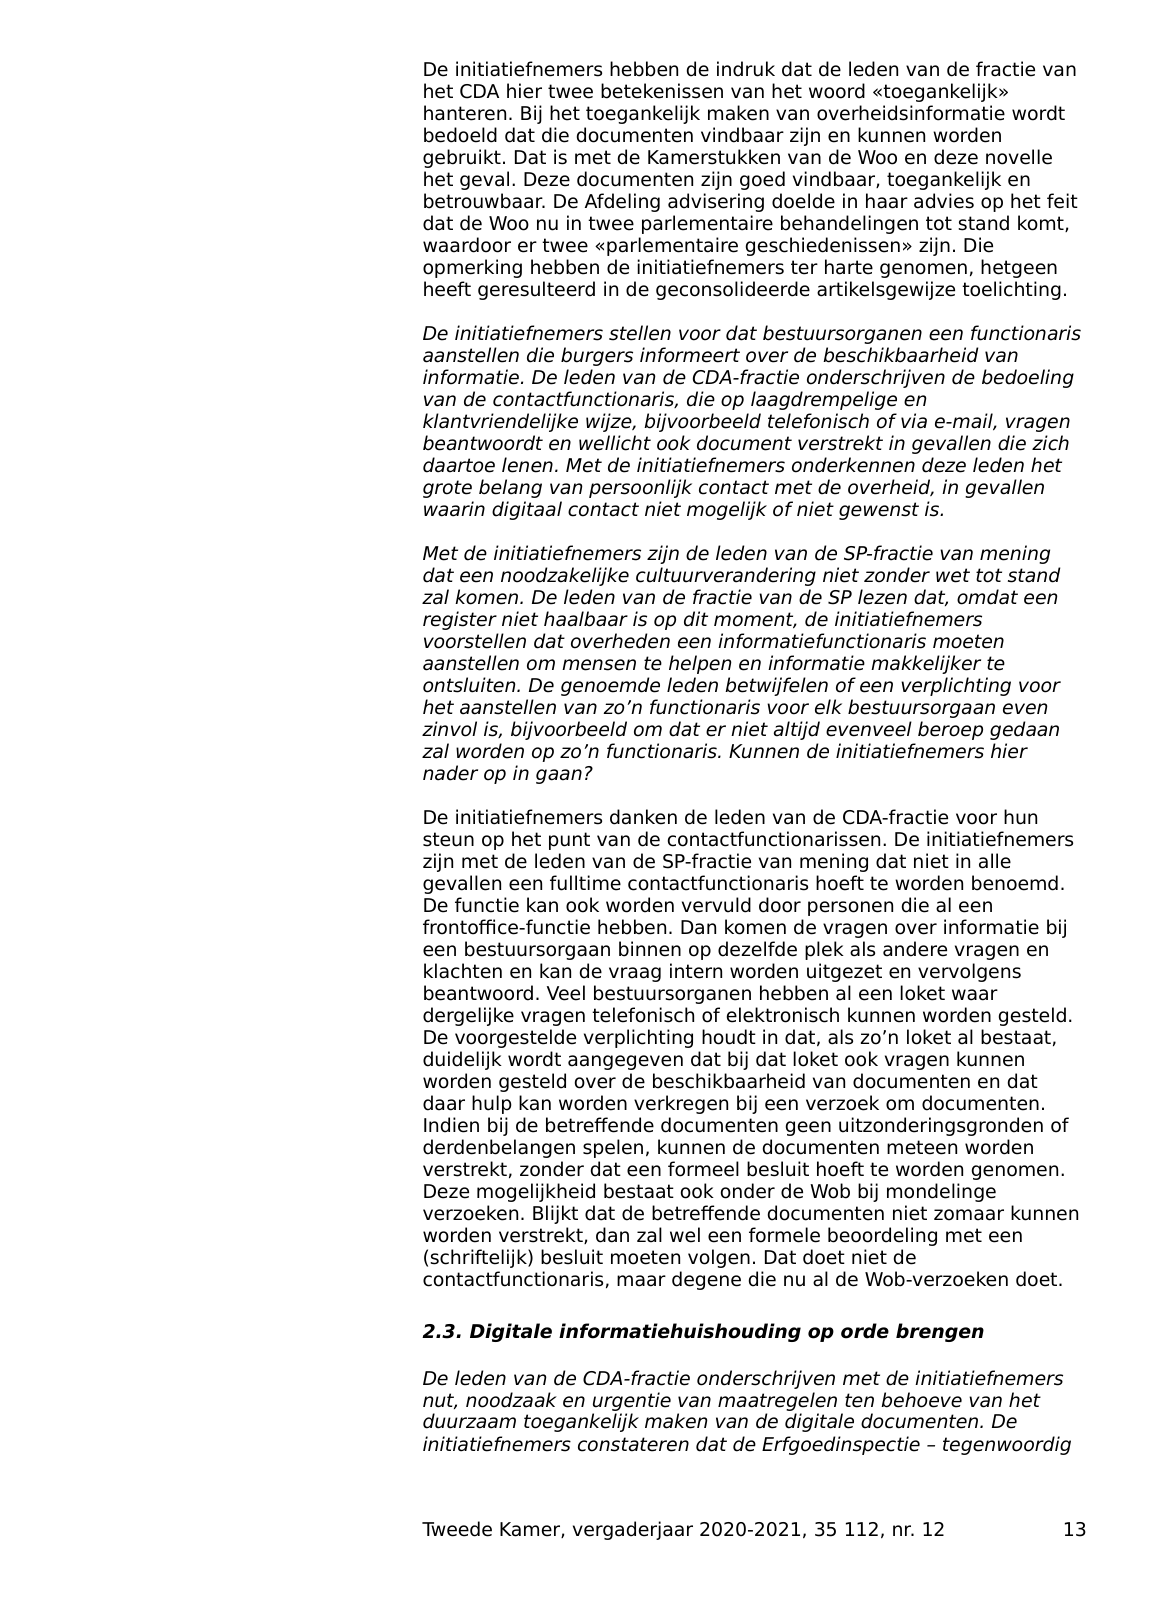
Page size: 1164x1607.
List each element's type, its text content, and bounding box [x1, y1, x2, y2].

subtitle 2.3. Digitale informatiehuishouding op orde brengen [422, 1321, 1087, 1342]
text Met de initiatiefnemers zijn de leden van de SP-fractie van mening dat een noodzakelijke cultuurverandering niet zonder wet tot stand zal komen. De leden van de fractie van de SP lezen dat, omdat een register niet haalbaar is op dit moment, de initiatiefnemers voorstellen dat overheden een informatiefunctionaris moeten aanstellen om mensen te helpen en informatie makkelijker te ontsluiten. De genoemde leden betwijfelen of een verplichting voor het aanstellen van zo’n functionaris voor elk bestuursorgaan even zinvol is, bijvoorbeeld om dat er niet altijd evenveel beroep gedaan zal worden op zo’n functionaris. Kunnen de initiatiefnemers hier nader op in gaan? [422, 543, 1087, 785]
text De initiatiefnemers danken de leden van de CDA-fractie voor hun steun op het punt van de contactfunctionarissen. De initiatiefnemers zijn met de leden van de SP-fractie van mening dat niet in alle gevallen een fulltime contactfunctionaris hoeft te worden benoemd. De functie kan ook worden vervuld door personen die al een frontoffice-functie hebben. Dan komen de vragen over informatie bij een bestuursorgaan binnen op dezelfde plek als andere vragen en klachten en kan de vraag intern worden uitgezet en vervolgens beantwoord. Veel bestuursorganen hebben al een loket waar dergelijke vragen telefonisch of elektronisch kunnen worden gesteld. De voorgestelde verplichting houdt in dat, als zo’n loket al bestaat, duidelijk wordt aangegeven dat bij dat loket ook vragen kunnen worden gesteld over de beschikbaarheid van documenten en dat daar hulp kan worden verkregen bij een verzoek om documenten. Indien bij de betreffende documenten geen uitzonderingsgronden of derdenbelangen spelen, kunnen de documenten meteen worden verstrekt, zonder dat een formeel besluit hoeft te worden genomen. Deze mogelijkheid bestaat ook onder de Wob bij mondelinge verzoeken. Blijkt dat de betreffende documenten niet zomaar kunnen worden verstrekt, dan zal wel een formele beoordeling met een (schriftelijk) besluit moeten volgen. Dat doet niet de contactfunctionaris, maar degene die nu al de Wob-verzoeken doet. [422, 807, 1087, 1291]
text De initiatiefnemers stellen voor dat bestuursorganen een functionaris aanstellen die burgers informeert over de beschikbaarheid van informatie. De leden van de CDA-fractie onderschrijven de bedoeling van de contactfunctionaris, die op laagdrempelige en klantvriendelijke wijze, bijvoorbeeld telefonisch of via e-mail, vragen beantwoordt en wellicht ook document verstrekt in gevallen die zich daartoe lenen. Met de initiatiefnemers onderkennen deze leden het grote belang van persoonlijk contact met de overheid, in gevallen waarin digitaal contact niet mogelijk of niet gewenst is. [422, 323, 1087, 521]
text De leden van de CDA-fractie onderschrijven met de initiatiefnemers nut, noodzaak en urgentie van maatregelen ten behoeve van het duurzaam toegankelijk maken van de digitale documenten. De initiatiefnemers constateren dat de Erfgoedinspectie – tegenwoordig [422, 1367, 1087, 1455]
text De initiatiefnemers hebben de indruk dat de leden van de fractie van het CDA hier twee betekenissen van het woord «toegankelijk» hanteren. Bij het toegankelijk maken van overheidsinformatie wordt bedoeld dat die documenten vindbaar zijn en kunnen worden gebruikt. Dat is met de Kamerstukken van de Woo en deze novelle het geval. Deze documenten zijn goed vindbaar, toegankelijk en betrouwbaar. De Afdeling advisering doelde in haar advies op het feit dat de Woo nu in twee parlementaire behandelingen tot stand komt, waardoor er twee «parlementaire geschiedenissen» zijn. Die opmerking hebben de initiatiefnemers ter harte genomen, hetgeen heeft geresulteerd in de geconsolideerde artikelsgewijze toelichting. [422, 59, 1087, 301]
